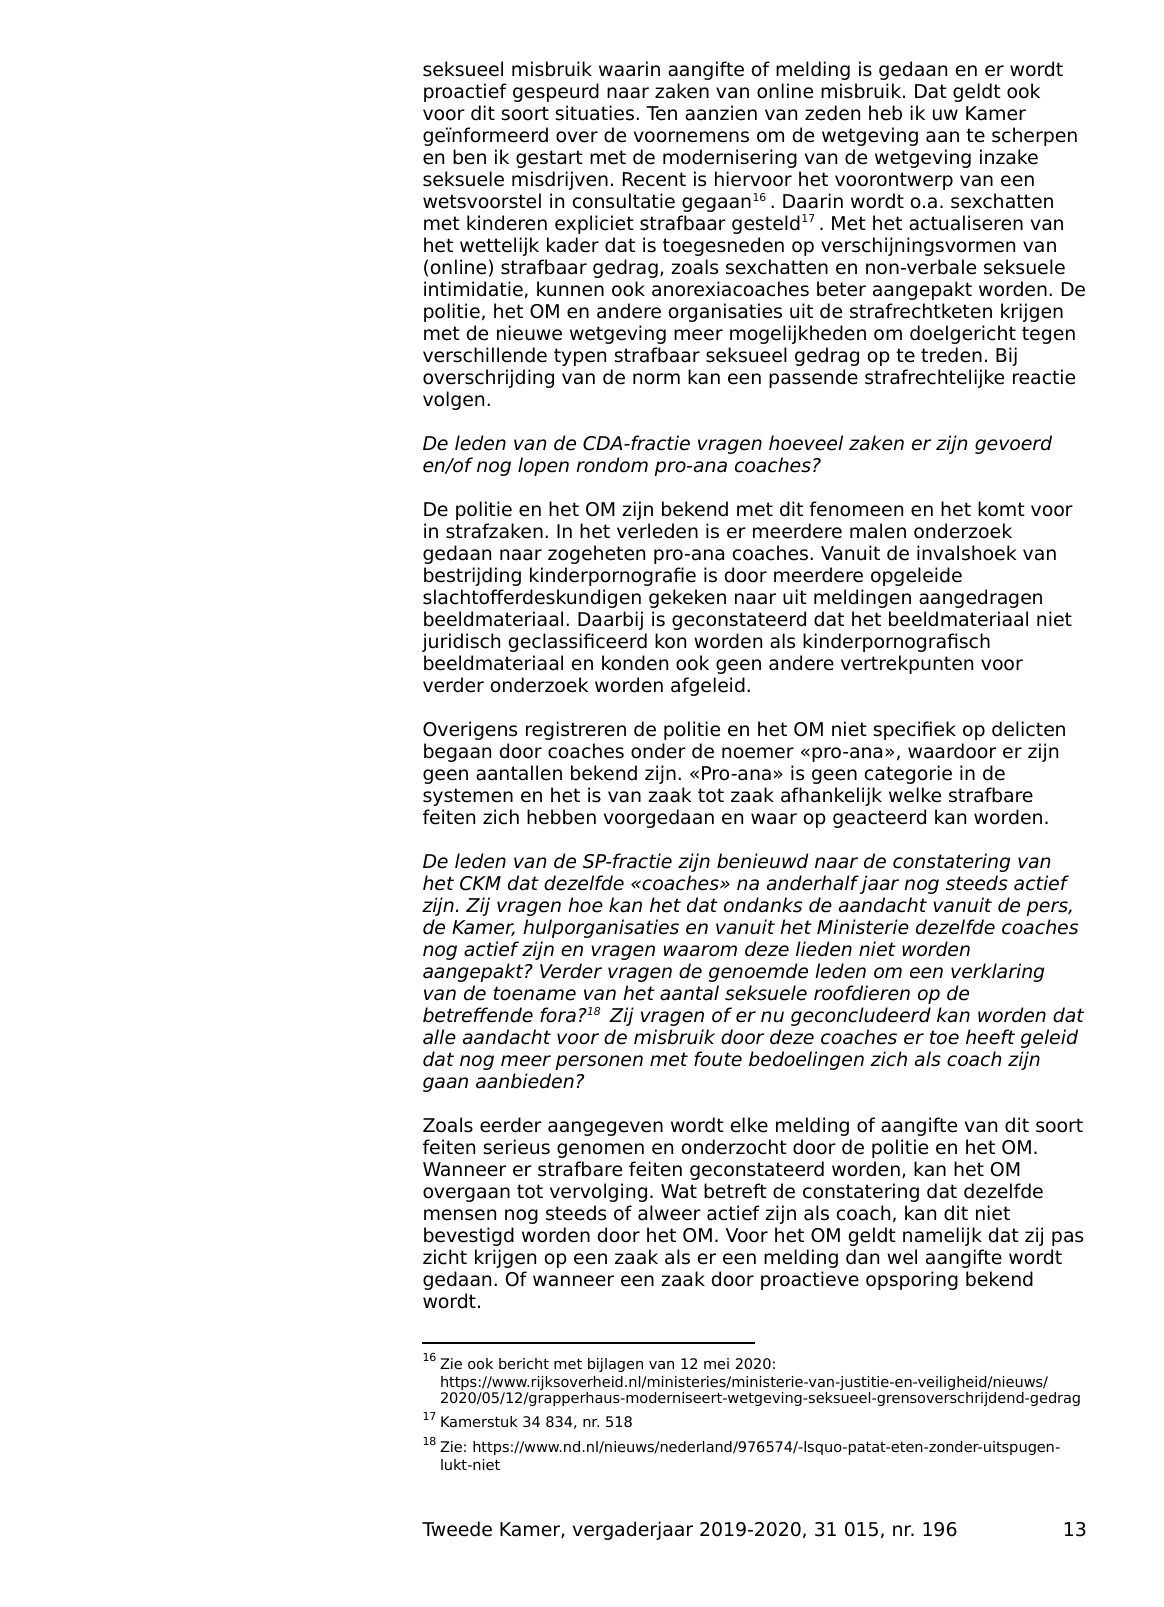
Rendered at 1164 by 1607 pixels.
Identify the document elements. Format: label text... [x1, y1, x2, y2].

text De leden van de SP-fractie zijn benieuwd naar de constatering van het CKM dat dezelfde «coaches» na anderhalf jaar nog steeds actief zijn. Zij vragen hoe kan het dat ondanks de aandacht vanuit de pers, de Kamer, hulporganisaties en vanuit het Ministerie dezelfde coaches nog actief zijn en vragen waarom deze lieden niet worden aangepakt? Verder vragen de genoemde leden om een verklaring van de toename van het aantal seksuele roofdieren op de betreffende fora? Zij vragen of er nu geconcludeerd kan worden dat alle aandacht voor de misbruik door deze coaches er toe heeft geleid dat nog meer personen met foute bedoelingen zich als coach zijn gaan aanbieden? [422, 851, 1087, 1093]
text Overigens registreren de politie en het OM niet specifiek op delicten begaan door coaches onder de noemer «pro-ana», waardoor er zijn geen aantallen bekend zijn. «Pro-ana» is geen categorie in de systemen en het is van zaak tot zaak afhankelijk welke strafbare feiten zich hebben voorgedaan en waar op geacteerd kan worden. [422, 719, 1087, 829]
text De leden van de CDA-fractie vragen hoeveel zaken er zijn gevoerd en/of nog lopen rondom pro-ana coaches? [422, 433, 1087, 477]
text De politie en het OM zijn bekend met dit fenomeen en het komt voor in strafzaken. In het verleden is er meerdere malen onderzoek gedaan naar zogeheten pro-ana coaches. Vanuit de invalshoek van bestrijding kinderpornografie is door meerdere opgeleide slachtofferdeskundigen gekeken naar uit meldingen aangedragen beeldmateriaal. Daarbij is geconstateerd dat het beeldmateriaal niet juridisch geclassificeerd kon worden als kinderpornografisch beeldmateriaal en konden ook geen andere vertrekpunten voor verder onderzoek worden afgeleid. [422, 499, 1087, 697]
text seksueel misbruik waarin aangifte of melding is gedaan en er wordt proactief gespeurd naar zaken van online misbruik. Dat geldt ook voor dit soort situaties. Ten aanzien van zeden heb ik uw Kamer geïnformeerd over de voornemens om de wetgeving aan te scherpen en ben ik gestart met de modernisering van de wetgeving inzake seksuele misdrijven. Recent is hiervoor het voorontwerp van een wetsvoorstel in consultatie gegaan. Daarin wordt o.a. sexchatten met kinderen expliciet strafbaar gesteld. Met het actualiseren van het wettelijk kader dat is toegesneden op verschijningsvormen van (online) strafbaar gedrag, zoals sexchatten en non-verbale seksuele intimidatie, kunnen ook anorexiacoaches beter aangepakt worden. De politie, het OM en andere organisaties uit de strafrechtketen krijgen met de nieuwe wetgeving meer mogelijkheden om doelgericht tegen verschillende typen strafbaar seksueel gedrag op te treden. Bij overschrijding van de norm kan een passende strafrechtelijke reactie volgen. [422, 59, 1087, 411]
text Kamerstuk 34 834, nr. 518 [422, 1410, 1087, 1432]
text Zie: https://www.nd.nl/nieuws/nederland/976574/-lsquo-patat-eten-zonder-uitspugen-lukt-niet [422, 1435, 1087, 1474]
text Zoals eerder aangegeven wordt elke melding of aangifte van dit soort feiten serieus genomen en onderzocht door de politie en het OM. Wanneer er strafbare feiten geconstateerd worden, kan het OM overgaan tot vervolging. Wat betreft de constatering dat dezelfde mensen nog steeds of alweer actief zijn als coach, kan dit niet bevestigd worden door het OM. Voor het OM geldt namelijk dat zij pas zicht krijgen op een zaak als er een melding dan wel aangifte wordt gedaan. Of wanneer een zaak door proactieve opsporing bekend wordt. [422, 1115, 1087, 1313]
text Zie ook bericht met bijlagen van 12 mei 2020: https://www.rijksoverheid.nl/ministeries/ministerie-van-justitie-en-veiligheid/nieuws/2020/05/12/grapperhaus-moderniseert-wetgeving-seksueel-grensoverschrijdend-gedrag [422, 1352, 1087, 1407]
